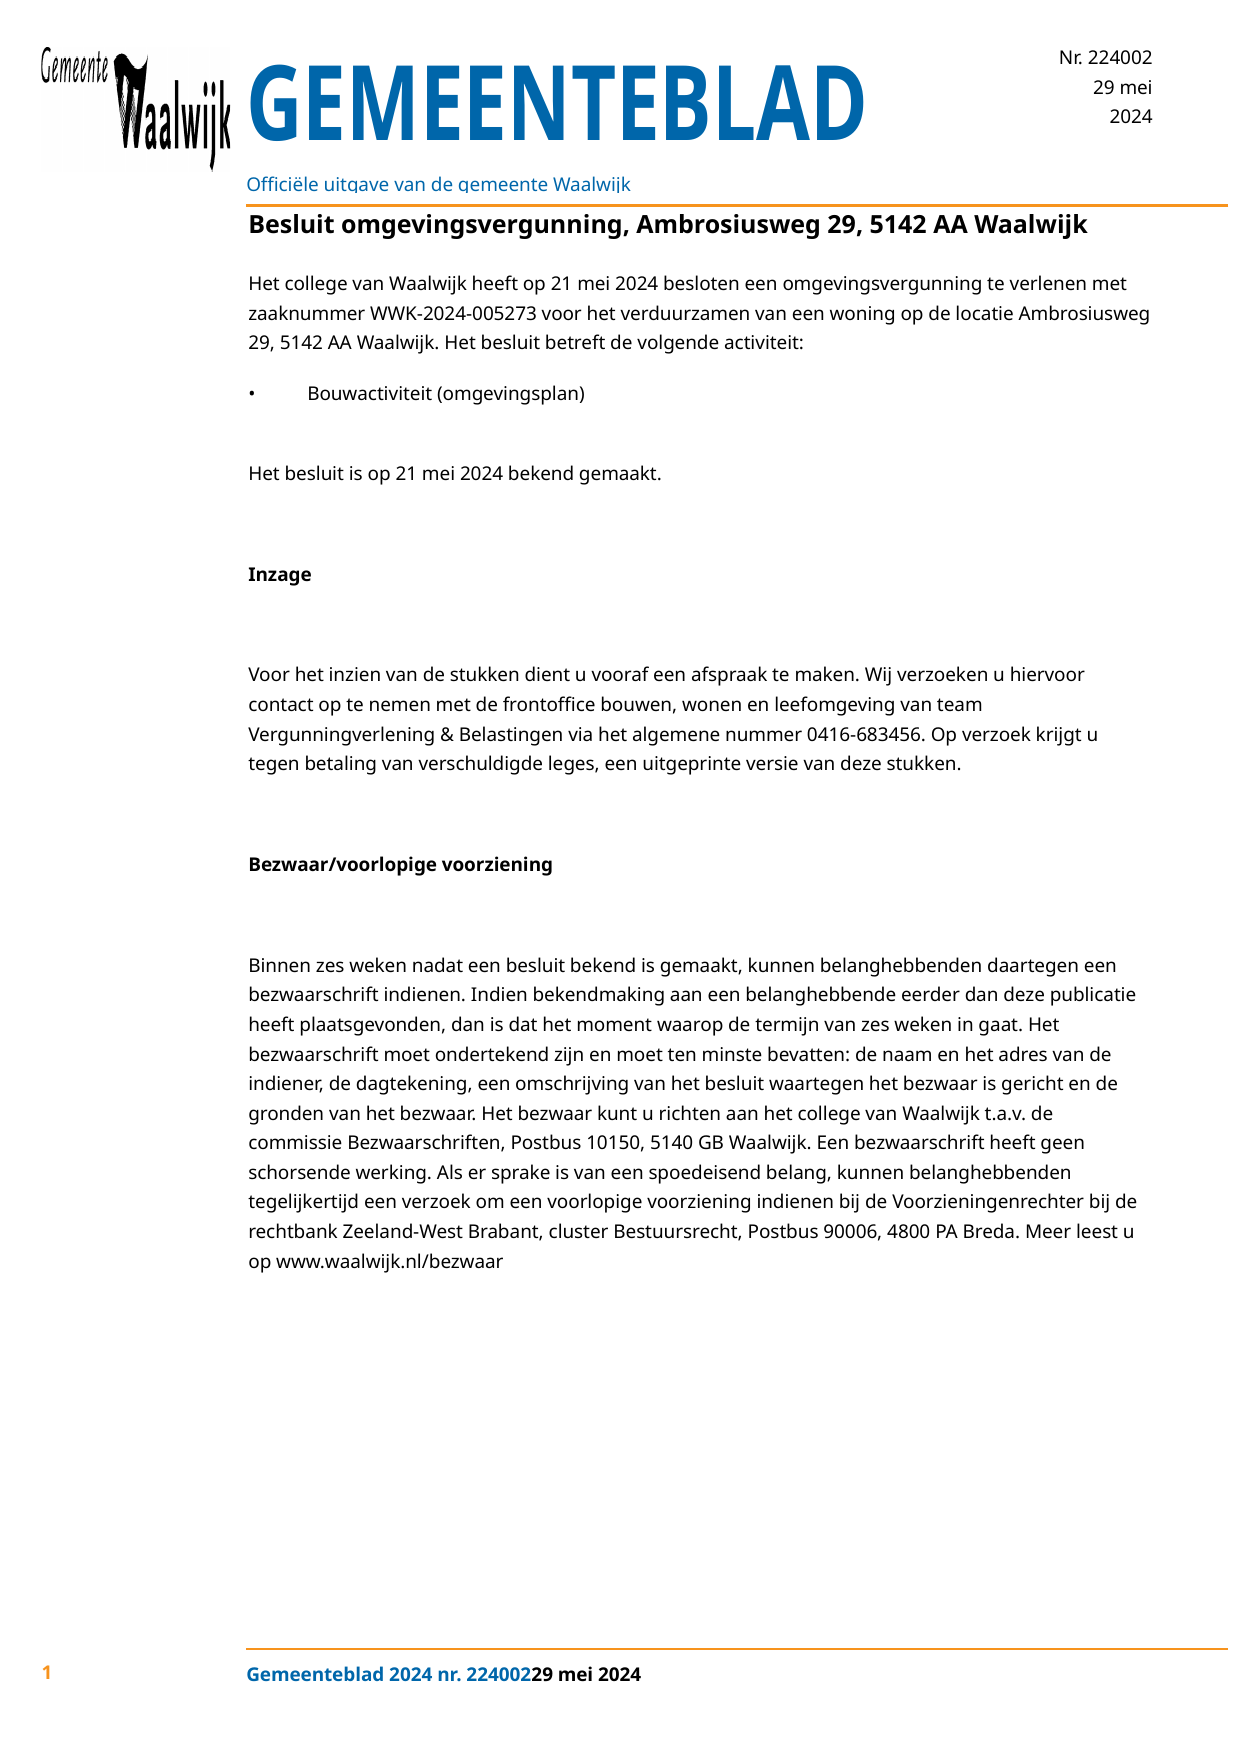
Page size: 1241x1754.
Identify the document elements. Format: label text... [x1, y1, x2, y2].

picture [41, 47, 231, 172]
text Het besluit is op 21 mei 2024 bekend gemaakt. [248, 460, 1152, 486]
list Bouwactiviteit (omgevingsplan) [248, 380, 1152, 406]
text Het college van Waalwijk heeft op 21 mei 2024 besloten een omgevingsvergunning te verlenen met zaaknummer WWK-2024-005273 voor het verduurzamen van een woning op de locatie Ambrosiusweg 29, 5142 AA Waalwijk. Het besluit betreft de volgende activiteit: [248, 270, 1152, 355]
text Besluit omgevingsvergunning, Ambrosiusweg 29, 5142 AA Waalwijk [248, 207, 1152, 241]
text Inzage [248, 561, 1152, 586]
text Voor het inzien van de stukken dient u vooraf een afspraak te maken. Wij verzoeken u hiervoor contact op te nemen met de frontoffice bouwen, wonen en leefomgeving van team Vergunningverlening & Belastingen via het algemene nummer 0416-683456. Op verzoek krijgt u tegen betaling van verschuldigde leges, een uitgeprinte versie van deze stukken. [248, 662, 1152, 776]
text Binnen zes weken nadat een besluit bekend is gemaakt, kunnen belanghebbenden daartegen een bezwaarschrift indienen. Indien bekendmaking aan een belanghebbende eerder dan deze publicatie heeft plaatsgevonden, dan is dat het moment waarop de termijn van zes weken in gaat. Het bezwaarschrift moet ondertekend zijn en moet ten minste bevatten: de naam en het adres van de indiener, de dagtekening, een omschrijving van het besluit waartegen het bezwaar is gericht en de gronden van het bezwaar. Het bezwaar kunt u richten aan het college van Waalwijk t.a.v. de commissie Bezwaarschriften, Postbus 10150, 5140 GB Waalwijk. Een bezwaarschrift heeft geen schorsende werking. Als er sprake is van een spoedeisend belang, kunnen belanghebbenden tegelijkertijd een verzoek om een voorlopige voorziening indienen bij de Voorzieningenrechter bij de rechtbank Zeeland-West Brabant, cluster Bestuursrecht, Postbus 90006, 4800 PA Breda. Meer leest u op www.waalwijk.nl/bezwaar [248, 952, 1152, 1273]
text Bezwaar/voorlopige voorziening [248, 851, 1152, 877]
